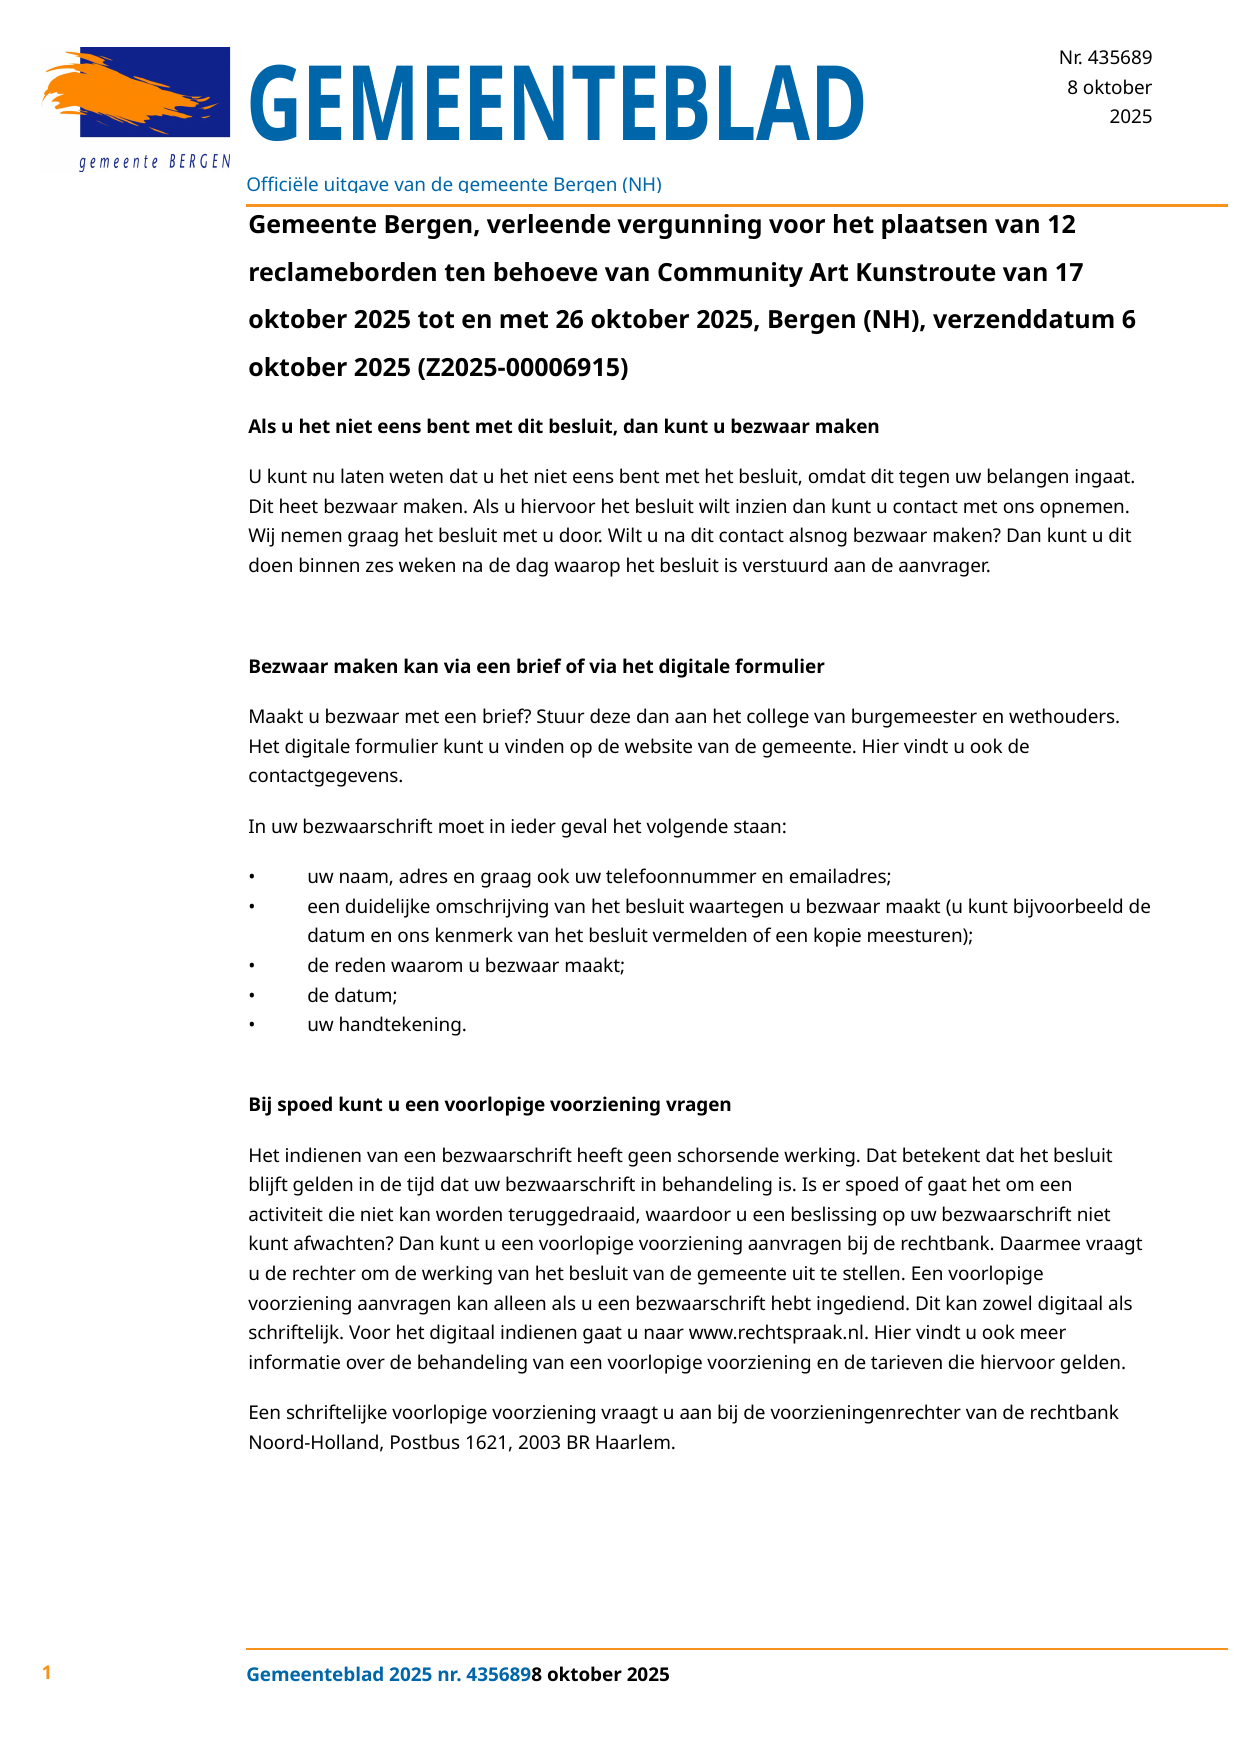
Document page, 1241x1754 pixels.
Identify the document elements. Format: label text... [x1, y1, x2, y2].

text Het indienen van een bezwaarschrift heeft geen schorsende werking. Dat betekent dat het besluit blijft gelden in de tijd dat uw bezwaarschrift in behandeling is. Is er spoed of gaat het om een activiteit die niet kan worden teruggedraaid, waardoor u een beslissing op uw bezwaarschrift niet kunt afwachten? Dan kunt u een voorlopige voorziening aanvragen bij de rechtbank. Daarmee vraagt u de rechter om de werking van het besluit van de gemeente uit te stellen. Een voorlopige voorziening aanvragen kan alleen als u een bezwaarschrift hebt ingediend. Dit kan zowel digitaal als schriftelijk. Voor het digitaal indienen gaat u naar www.rechtspraak.nl. Hier vindt u ook meer informatie over de behandeling van een voorlopige voorziening en de tarieven die hiervoor gelden. [248, 1142, 1152, 1375]
text Bij spoed kunt u een voorlopige voorziening vragen [248, 1091, 1152, 1117]
list de reden waarom u bezwaar maakt; [248, 952, 1152, 978]
text Een schriftelijke voorlopige voorziening vraagt u aan bij de voorzieningenrechter van de rechtbank Noord-Holland, Postbus 1621, 2003 BR Haarlem. [248, 1399, 1152, 1455]
text Gemeente Bergen, verleende vergunning voor het plaatsen van 12 reclameborden ten behoeve van Community Art Kunstroute van 17 oktober 2025 tot en met 26 oktober 2025, Bergen (NH), verzenddatum 6 oktober 2025 (Z2025-00006915) [248, 207, 1152, 384]
text Bezwaar maken kan via een brief of via het digitale formulier [248, 653, 1152, 679]
text Als u het niet eens bent met dit besluit, dan kunt u bezwaar maken [248, 413, 1152, 439]
text In uw bezwaarschrift moet in ieder geval het volgende staan: [248, 813, 1152, 839]
list de datum; [248, 982, 1152, 1008]
list uw naam, adres en graag ook uw telefoonnummer en emailadres; [248, 863, 1152, 889]
picture [41, 47, 231, 172]
text Maakt u bezwaar met een brief? Stuur deze dan aan het college van burgemeester en wethouders. Het digitale formulier kunt u vinden op de website van de gemeente. Hier vindt u ook de contactgegevens. [248, 703, 1152, 788]
text U kunt nu laten weten dat u het niet eens bent met het besluit, omdat dit tegen uw belangen ingaat. Dit heet bezwaar maken. Als u hiervoor het besluit wilt inzien dan kunt u contact met ons opnemen. Wij nemen graag het besluit met u door. Wilt u na dit contact alsnog bezwaar maken? Dan kunt u dit doen binnen zes weken na de dag waarop het besluit is verstuurd aan de aanvrager. [248, 463, 1152, 578]
list een duidelijke omschrijving van het besluit waartegen u bezwaar maakt (u kunt bijvoorbeeld de datum en ons kenmerk van het besluit vermelden of een kopie meesturen); [248, 893, 1152, 948]
list uw handtekening. [248, 1011, 1152, 1037]
